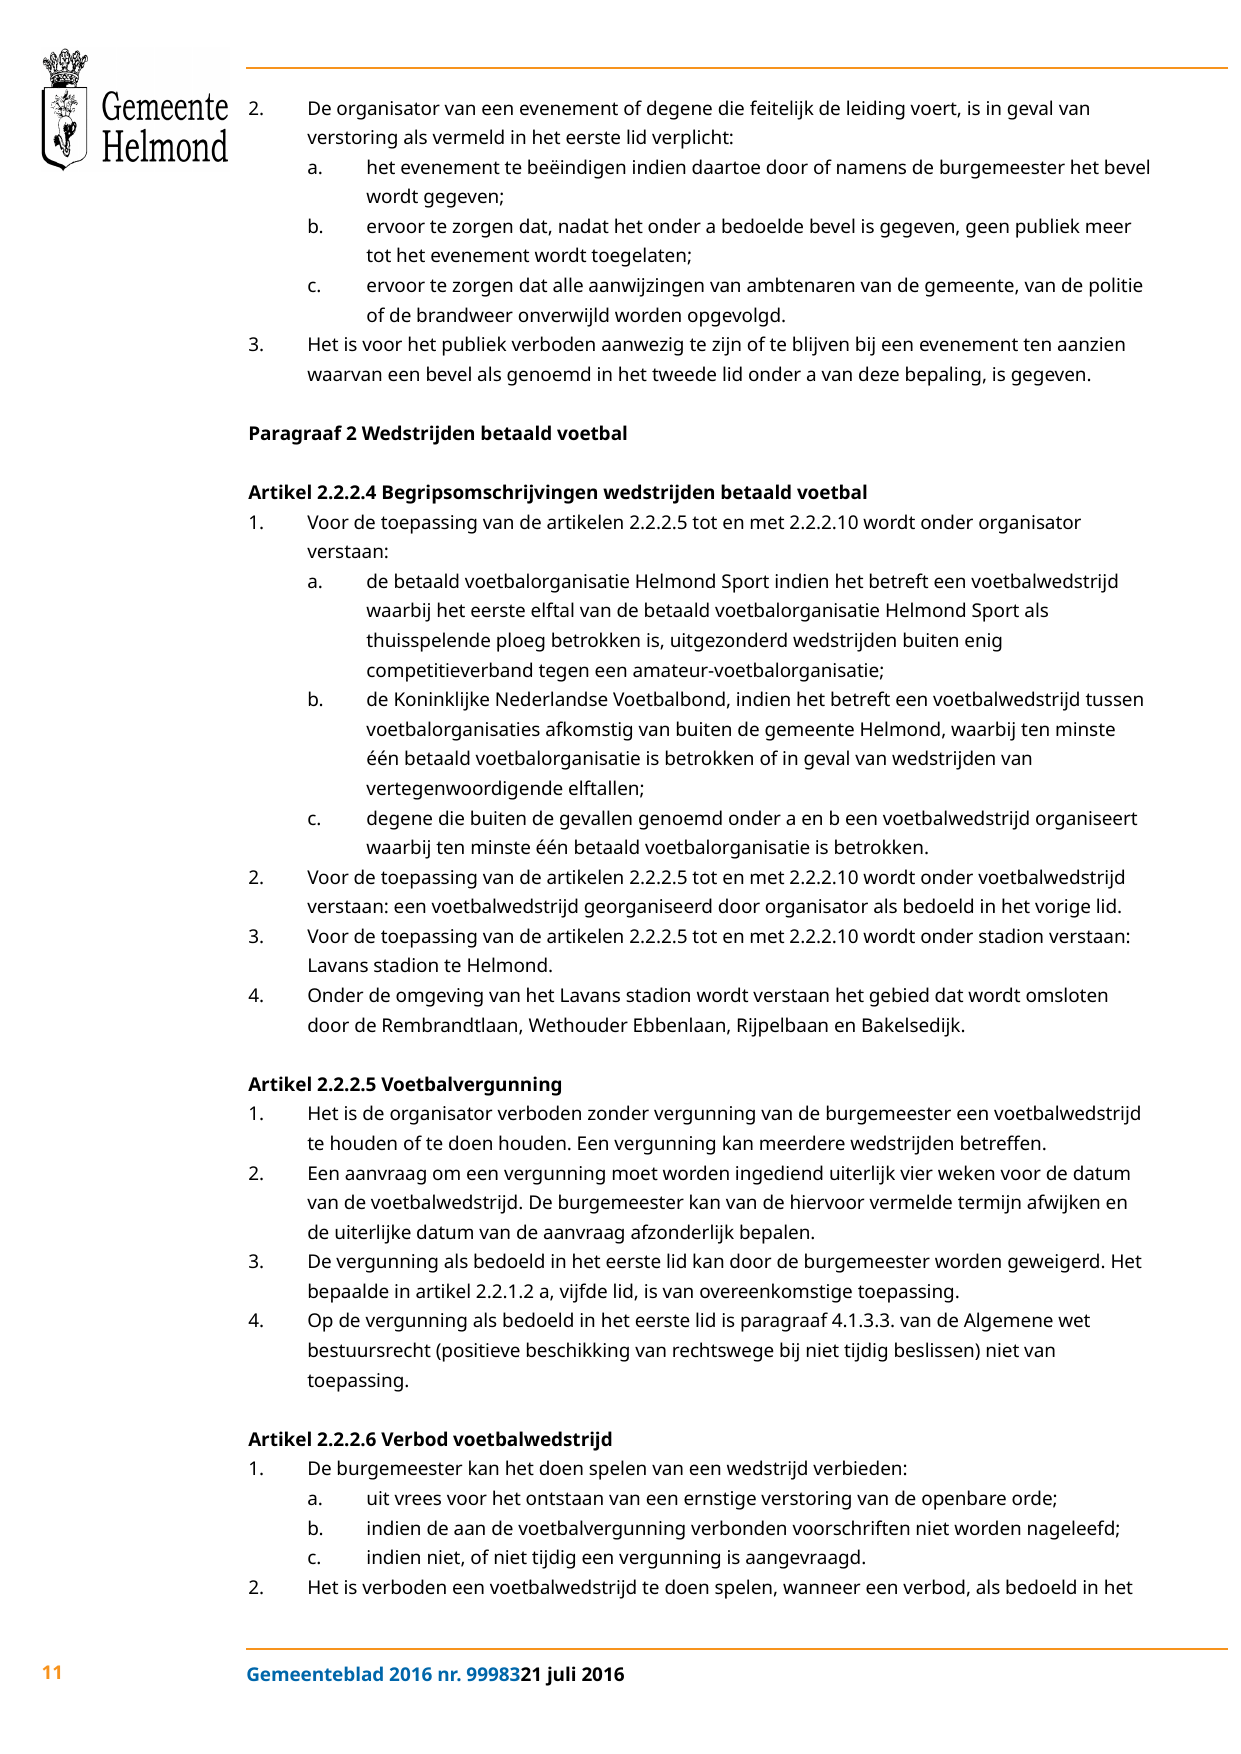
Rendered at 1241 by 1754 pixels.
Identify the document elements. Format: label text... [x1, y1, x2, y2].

text Paragraaf 2 Wedstrijden betaald voetbal [248, 420, 1152, 446]
list de betaald voetbalorganisatie Helmond Sport indien het betreft een voetbalwedstrijd waarbij het eerste elftal van de betaald voetbalorganisatie Helmond Sport als thuisspelende ploeg betrokken is, uitgezonderd wedstrijden buiten enig competitieverband tegen een amateur-voetbalorganisatie; [307, 568, 1152, 683]
list Het is voor het publiek verboden aanwezig te zijn of te blijven bij een evenement ten aanzien waarvan een bevel als genoemd in het tweede lid onder a van deze bepaling, is gegeven. [248, 331, 1152, 387]
list indien niet, of niet tijdig een vergunning is aangevraagd. [307, 1544, 1152, 1570]
text Artikel 2.2.2.6 Verbod voetbalwedstrijd [248, 1426, 1152, 1452]
list De burgemeester kan het doen spelen van een wedstrijd verbieden: [248, 1456, 1152, 1481]
list Voor de toepassing van de artikelen 2.2.2.5 tot en met 2.2.2.10 wordt onder voetbalwedstrijd verstaan: een voetbalwedstrijd georganiseerd door organisator als bedoeld in het vorige lid. [248, 864, 1152, 919]
list Op de vergunning als bedoeld in het eerste lid is paragraaf 4.1.3.3. van de Algemene wet bestuursrecht (positieve beschikking van rechtswege bij niet tijdig beslissen) niet van toepassing. [248, 1308, 1152, 1393]
list ervoor te zorgen dat alle aanwijzingen van ambtenaren van de gemeente, van de politie of de brandweer onverwijld worden opgevolgd. [307, 272, 1152, 328]
list degene die buiten de gevallen genoemd onder a en b een voetbalwedstrijd organiseert waarbij ten minste één betaald voetbalorganisatie is betrokken. [307, 805, 1152, 860]
list het evenement te beëindigen indien daartoe door of namens de burgemeester het bevel wordt gegeven; [307, 154, 1152, 209]
picture [41, 47, 231, 172]
list Onder de omgeving van het Lavans stadion wordt verstaan het gebied dat wordt omsloten door de Rembrandtlaan, Wethouder Ebbenlaan, Rijpelbaan en Bakelsedijk. [248, 982, 1152, 1038]
list Een aanvraag om een vergunning moet worden ingediend uiterlijk vier weken voor de datum van de voetbalwedstrijd. De burgemeester kan van de hiervoor vermelde termijn afwijken en de uiterlijke datum van de aanvraag afzonderlijk bepalen. [248, 1160, 1152, 1245]
list ervoor te zorgen dat, nadat het onder a bedoelde bevel is gegeven, geen publiek meer tot het evenement wordt toegelaten; [307, 213, 1152, 268]
list indien de aan de voetbalvergunning verbonden voorschriften niet worden nageleefd; [307, 1515, 1152, 1541]
list Voor de toepassing van de artikelen 2.2.2.5 tot en met 2.2.2.10 wordt onder organisator verstaan: [248, 509, 1152, 564]
list uit vrees voor het ontstaan van een ernstige verstoring van de openbare orde; [307, 1485, 1152, 1511]
list Voor de toepassing van de artikelen 2.2.2.5 tot en met 2.2.2.10 wordt onder stadion verstaan: Lavans stadion te Helmond. [248, 923, 1152, 978]
list Het is verboden een voetbalwedstrijd te doen spelen, wanneer een verbod, als bedoeld in het [248, 1574, 1152, 1600]
list De organisator van een evenement of degene die feitelijk de leiding voert, is in geval van verstoring als vermeld in het eerste lid verplicht: [248, 95, 1152, 150]
text Artikel 2.2.2.5 Voetbalvergunning [248, 1071, 1152, 1097]
text Artikel 2.2.2.4 Begripsomschrijvingen wedstrijden betaald voetbal [248, 479, 1152, 505]
list Het is de organisator verboden zonder vergunning van de burgemeester een voetbalwedstrijd te houden of te doen houden. Een vergunning kan meerdere wedstrijden betreffen. [248, 1101, 1152, 1156]
list de Koninklijke Nederlandse Voetbalbond, indien het betreft een voetbalwedstrijd tussen voetbalorganisaties afkomstig van buiten de gemeente Helmond, waarbij ten minste één betaald voetbalorganisatie is betrokken of in geval van wedstrijden van vertegenwoordigende elftallen; [307, 686, 1152, 801]
list De vergunning als bedoeld in het eerste lid kan door de burgemeester worden geweigerd. Het bepaalde in artikel 2.2.1.2 a, vijfde lid, is van overeenkomstige toepassing. [248, 1248, 1152, 1304]
